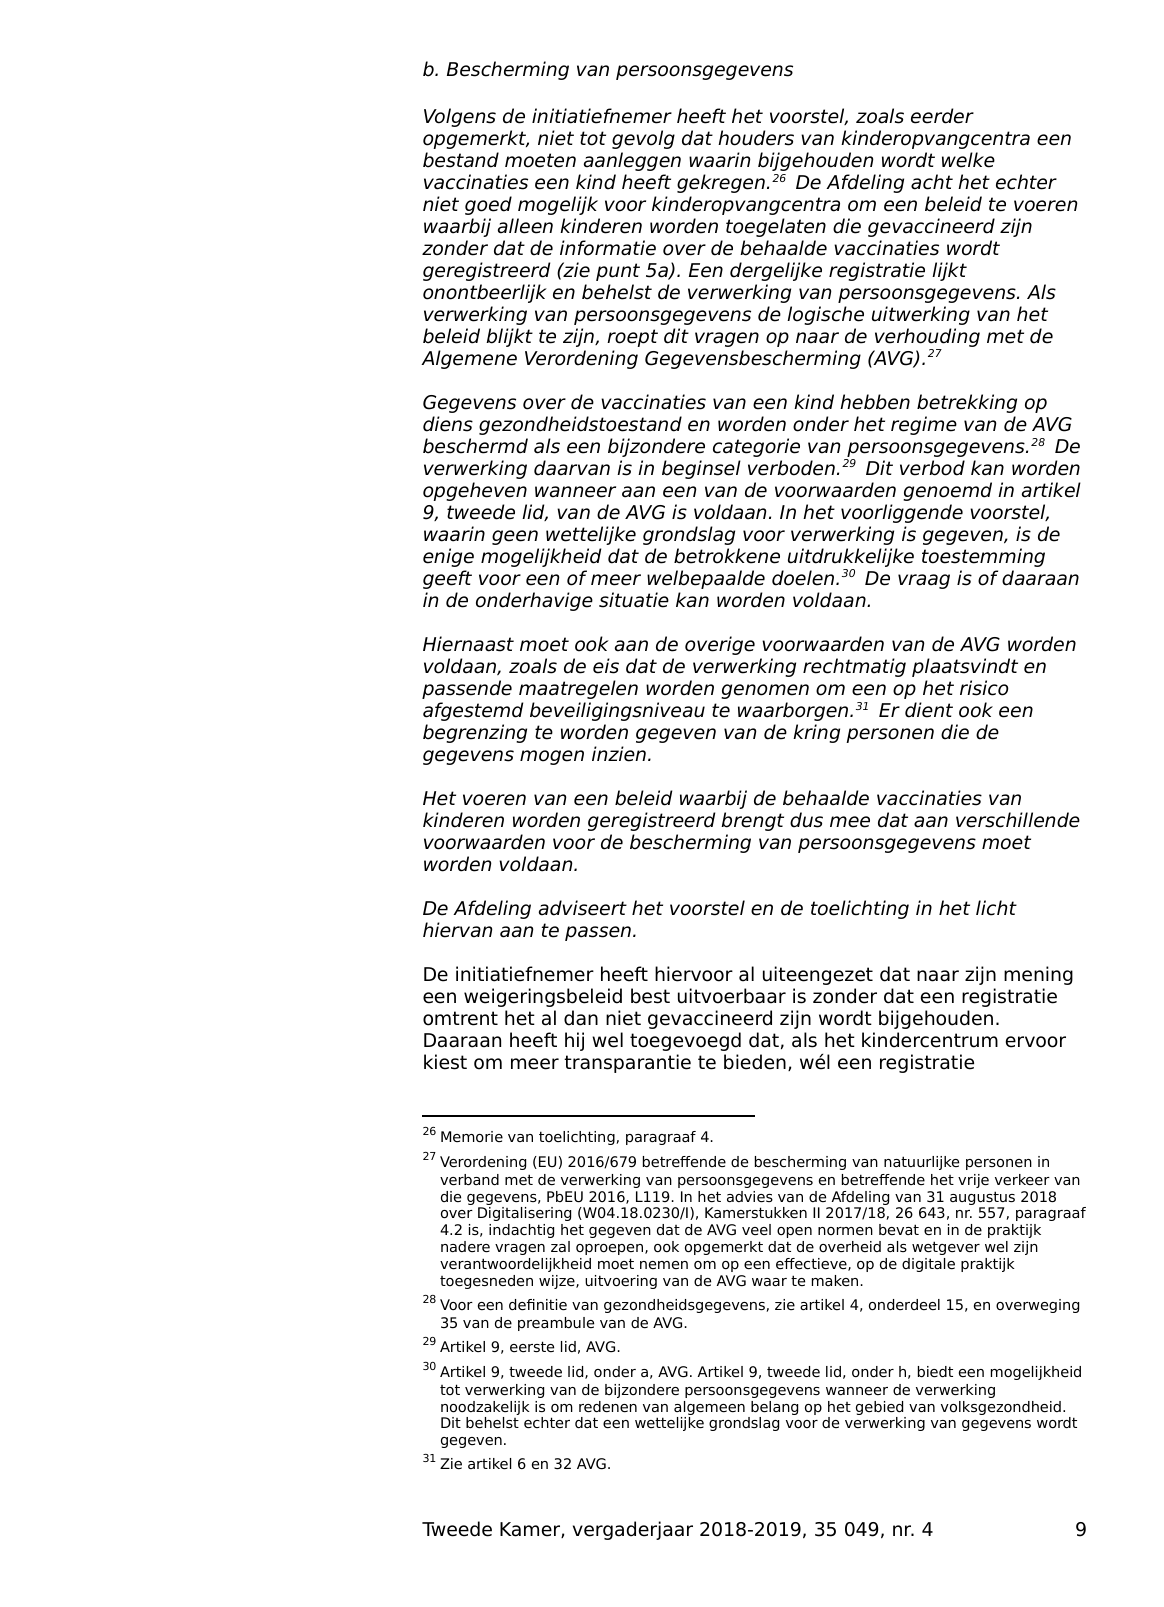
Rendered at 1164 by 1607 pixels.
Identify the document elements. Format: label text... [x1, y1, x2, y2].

text Voor een definitie van gezondheidsgegevens, zie artikel 4, onderdeel 15, en overweging 35 van de preambule van de AVG. [422, 1293, 1087, 1332]
text De initiatiefnemer heeft hiervoor al uiteengezet dat naar zijn mening een weigeringsbeleid best uitvoerbaar is zonder dat een registratie omtrent het al dan niet gevaccineerd zijn wordt bijgehouden. Daaraan heeft hij wel toegevoegd dat, als het kindercentrum ervoor kiest om meer transparantie te bieden, wél een registratie [422, 964, 1087, 1074]
text Artikel 9, tweede lid, onder a, AVG. Artikel 9, tweede lid, onder h, biedt een mogelijkheid tot verwerking van de bijzondere persoonsgegevens wanneer de verwerking noodzakelijk is om redenen van algemeen belang op het gebied van volksgezondheid. Dit behelst echter dat een wettelijke grondslag voor de verwerking van gegevens wordt gegeven. [422, 1360, 1087, 1449]
text Zie artikel 6 en 32 AVG. [422, 1452, 1087, 1474]
text Hiernaast moet ook aan de overige voorwaarden van de AVG worden voldaan, zoals de eis dat de verwerking rechtmatig plaatsvindt en passende maatregelen worden genomen om een op het risico afgestemd beveiligingsniveau te waarborgen. Er dient ook een begrenzing te worden gegeven van de kring personen die de gegevens mogen inzien. [422, 634, 1087, 766]
text Volgens de initiatiefnemer heeft het voorstel, zoals eerder opgemerkt, niet tot gevolg dat houders van kinderopvangcentra een bestand moeten aanleggen waarin bijgehouden wordt welke vaccinaties een kind heeft gekregen. De Afdeling acht het echter niet goed mogelijk voor kinderopvangcentra om een beleid te voeren waarbij alleen kinderen worden toegelaten die gevaccineerd zijn zonder dat de informatie over de behaalde vaccinaties wordt geregistreerd (zie punt 5a). Een dergelijke registratie lijkt onontbeerlijk en behelst de verwerking van persoonsgegevens. Als verwerking van persoonsgegevens de logische uitwerking van het beleid blijkt te zijn, roept dit vragen op naar de verhouding met de Algemene Verordening Gegevensbescherming (AVG). [422, 106, 1087, 370]
subtitle b. Bescherming van persoonsgegevens [422, 59, 1087, 81]
text De Afdeling adviseert het voorstel en de toelichting in het licht hiervan aan te passen. [422, 898, 1087, 942]
text Memorie van toelichting, paragraaf 4. [422, 1125, 1087, 1147]
text Het voeren van een beleid waarbij de behaalde vaccinaties van kinderen worden geregistreerd brengt dus mee dat aan verschillende voorwaarden voor de bescherming van persoonsgegevens moet worden voldaan. [422, 788, 1087, 876]
text Verordening (EU) 2016/679 betreffende de bescherming van natuurlijke personen in verband met de verwerking van persoonsgegevens en betreffende het vrije verkeer van die gegevens, PbEU 2016, L119. In het advies van de Afdeling van 31 augustus 2018 over Digitalisering (W04.18.0230/I), Kamerstukken II 2017/18, 26 643, nr. 557, paragraaf 4.2 is, indachtig het gegeven dat de AVG veel open normen bevat en in de praktijk nadere vragen zal oproepen, ook opgemerkt dat de overheid als wetgever wel zijn verantwoordelijkheid moet nemen om op een effectieve, op de digitale praktijk toegesneden wijze, uitvoering van de AVG waar te maken. [422, 1150, 1087, 1290]
text Artikel 9, eerste lid, AVG. [422, 1335, 1087, 1357]
text Gegevens over de vaccinaties van een kind hebben betrekking op diens gezondheidstoestand en worden onder het regime van de AVG beschermd als een bijzondere categorie van persoonsgegevens. De verwerking daarvan is in beginsel verboden. Dit verbod kan worden opgeheven wanneer aan een van de voorwaarden genoemd in artikel 9, tweede lid, van de AVG is voldaan. In het voorliggende voorstel, waarin geen wettelijke grondslag voor verwerking is gegeven, is de enige mogelijkheid dat de betrokkene uitdrukkelijke toestemming geeft voor een of meer welbepaalde doelen. De vraag is of daaraan in de onderhavige situatie kan worden voldaan. [422, 392, 1087, 612]
